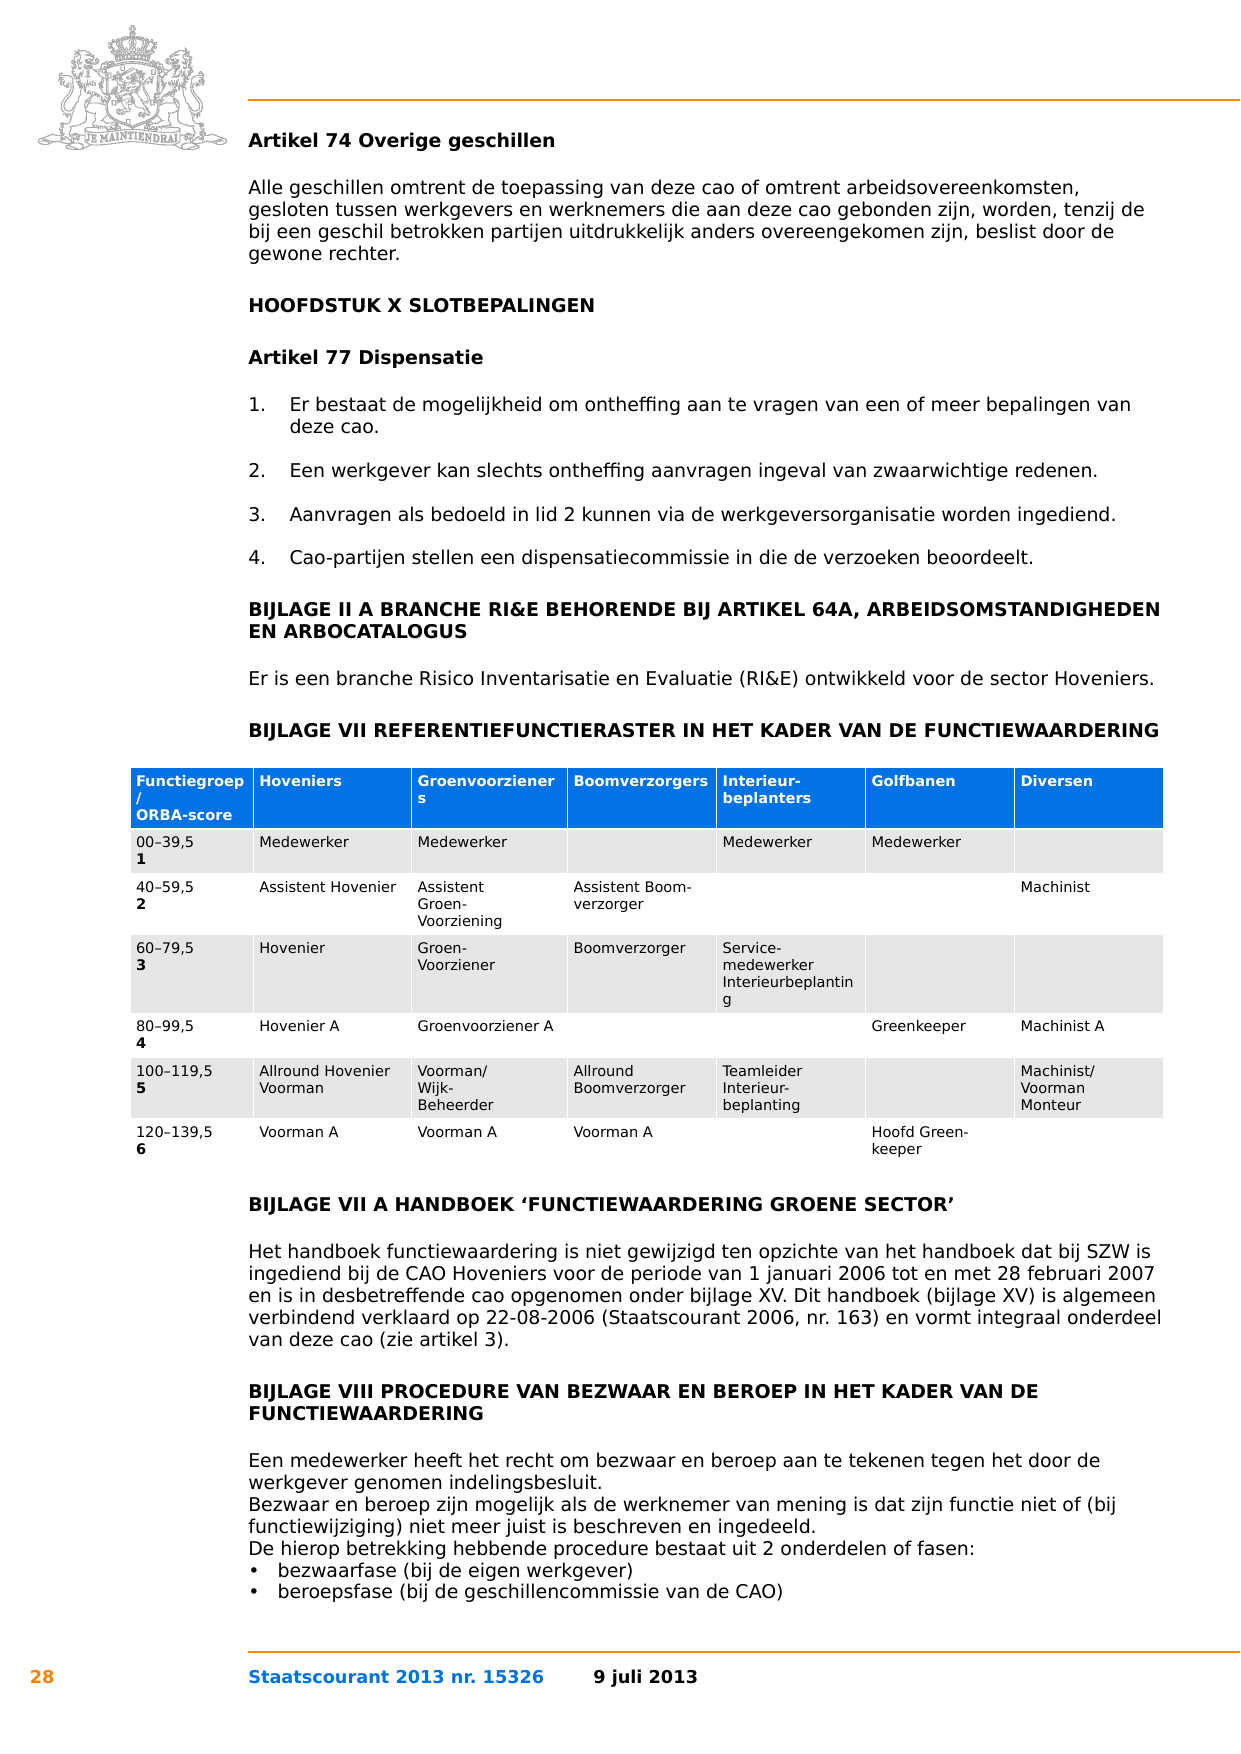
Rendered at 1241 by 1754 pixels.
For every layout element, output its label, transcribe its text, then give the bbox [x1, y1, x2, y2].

subtitle BIJLAGE II A BRANCHE RI&E BEHORENDE BIJ ARTIKEL 64A, ARBEIDSOMSTANDIGHEDEN EN ARBOCATALOGUS [248, 599, 1163, 643]
table_cell [1015, 1119, 1163, 1163]
text 4. Cao-partijen stellen een dispensatiecommissie in die de verzoeken beoordeelt. [248, 547, 1163, 569]
table_header Interieur-beplanters [717, 768, 865, 828]
table_cell [568, 1014, 716, 1057]
table_cell [717, 1014, 865, 1057]
table_cell 120–139,5 6 [131, 1119, 253, 1163]
table_cell [1015, 935, 1163, 1013]
table_cell 60–79,5 3 [131, 935, 253, 1013]
text • beroepsfase (bij de geschillencommissie van de CAO) [248, 1581, 1163, 1603]
table_cell 100–119,5 5 [131, 1058, 253, 1118]
table_cell Boomverzorger [568, 935, 716, 1013]
subtitle Artikel 77 Dispensatie [248, 347, 1163, 369]
table_header Diversen [1015, 768, 1163, 828]
text Alle geschillen omtrent de toepassing van deze cao of omtrent arbeidsovereenkomsten, gesloten tussen werkgevers en werknemers die aan deze cao gebonden zijn, worden, tenzij de bij een geschil betrokken partijen uitdrukkelijk anders overeengekomen zijn, beslist door de gewone rechter. [248, 177, 1163, 265]
table_cell Allround Boomverzorger [568, 1058, 716, 1118]
text • bezwaarfase (bij de eigen werkgever) [248, 1559, 1163, 1581]
table_cell [568, 830, 716, 873]
table_cell Medewerker [254, 830, 411, 873]
table_cell Machinist A [1015, 1014, 1163, 1057]
table_header Groenvoorzieners [412, 768, 567, 828]
text 1. Er bestaat de mogelijkheid om ontheffing aan te vragen van een of meer bepalingen van deze cao. [248, 394, 1163, 438]
table_cell Medewerker [866, 830, 1014, 873]
table_cell Assistent Boom- verzorger [568, 874, 716, 934]
table_cell Voorman/ Wijk- Beheerder [412, 1058, 567, 1118]
table_header Functiegroep/ ORBA-score [131, 768, 253, 828]
table_cell Assistent Hovenier [254, 874, 411, 934]
table_cell Teamleider Interieur-beplanting [717, 1058, 865, 1118]
table_cell 80–99,5 4 [131, 1014, 253, 1057]
table_cell [717, 874, 865, 934]
table_header Golfbanen [866, 768, 1014, 828]
table_cell Machinist/ Voorman Monteur [1015, 1058, 1163, 1118]
table_cell Greenkeeper [866, 1014, 1014, 1057]
table_cell Medewerker [717, 830, 865, 873]
table_cell Voorman A [254, 1119, 411, 1163]
text Een medewerker heeft het recht om bezwaar en beroep aan te tekenen tegen het door de werkgever genomen indelingsbesluit. [248, 1449, 1163, 1493]
table_cell [866, 1058, 1014, 1118]
table_cell 00–39,5 1 [131, 830, 253, 873]
text Er is een branche Risico Inventarisatie en Evaluatie (RI&E) ontwikkeld voor de sector Hoveniers. [248, 668, 1163, 690]
table_header Hoveniers [254, 768, 411, 828]
table_header Boomverzorgers [568, 768, 716, 828]
table_cell Hoofd Green-keeper [866, 1119, 1014, 1163]
text 2. Een werkgever kan slechts ontheffing aanvragen ingeval van zwaarwichtige redenen. [248, 459, 1163, 482]
table_cell Groen- Voorziener [412, 935, 567, 1013]
table_cell Medewerker [412, 830, 567, 873]
table_cell Voorman A [568, 1119, 716, 1163]
table_cell Machinist [1015, 874, 1163, 934]
table_cell Allround Hovenier Voorman [254, 1058, 411, 1118]
table_cell [1015, 830, 1163, 873]
text De hierop betrekking hebbende procedure bestaat uit 2 onderdelen of fasen: [248, 1537, 1163, 1559]
subtitle HOOFDSTUK X SLOTBEPALINGEN [248, 295, 1163, 317]
subtitle BIJLAGE VII REFERENTIEFUNCTIERASTER IN HET KADER VAN DE FUNCTIEWAARDERING [248, 720, 1163, 742]
table_cell Groenvoorziener A [412, 1014, 567, 1057]
text Het handboek functiewaardering is niet gewijzigd ten opzichte van het handboek dat bij SZW is ingediend bij de CAO Hoveniers voor de periode van 1 januari 2006 tot en met 28 februari 2007 en is in desbetreffende cao opgenomen onder bijlage XV. Dit handboek (bijlage XV) is algemeen verbindend verklaard op 22-08-2006 (Staatscourant 2006, nr. 163) en vormt integraal onderdeel van deze cao (zie artikel 3). [248, 1241, 1163, 1351]
subtitle BIJLAGE VIII PROCEDURE VAN BEZWAAR EN BEROEP IN HET KADER VAN DE FUNCTIEWAARDERING [248, 1381, 1163, 1424]
table_cell [866, 874, 1014, 934]
table_cell Hovenier [254, 935, 411, 1013]
picture [38, 25, 227, 150]
text Bezwaar en beroep zijn mogelijk als de werknemer van mening is dat zijn functie niet of (bij functiewijziging) niet meer juist is beschreven en ingedeeld. [248, 1493, 1163, 1537]
table_cell 40–59,5 2 [131, 874, 253, 934]
table_cell Assistent Groen- Voorziening [412, 874, 567, 934]
subtitle Artikel 74 Overige geschillen [248, 130, 1163, 152]
table_cell Voorman A [412, 1119, 567, 1163]
table_cell Service-medewerker Interieurbeplanting [717, 935, 865, 1013]
table_cell Hovenier A [254, 1014, 411, 1057]
table_cell [866, 935, 1014, 1013]
text 3. Aanvragen als bedoeld in lid 2 kunnen via de werkgeversorganisatie worden ingediend. [248, 503, 1163, 525]
subtitle BIJLAGE VII A HANDBOEK ‘FUNCTIEWAARDERING GROENE SECTOR’ [248, 1194, 1163, 1216]
table_cell [717, 1119, 865, 1163]
